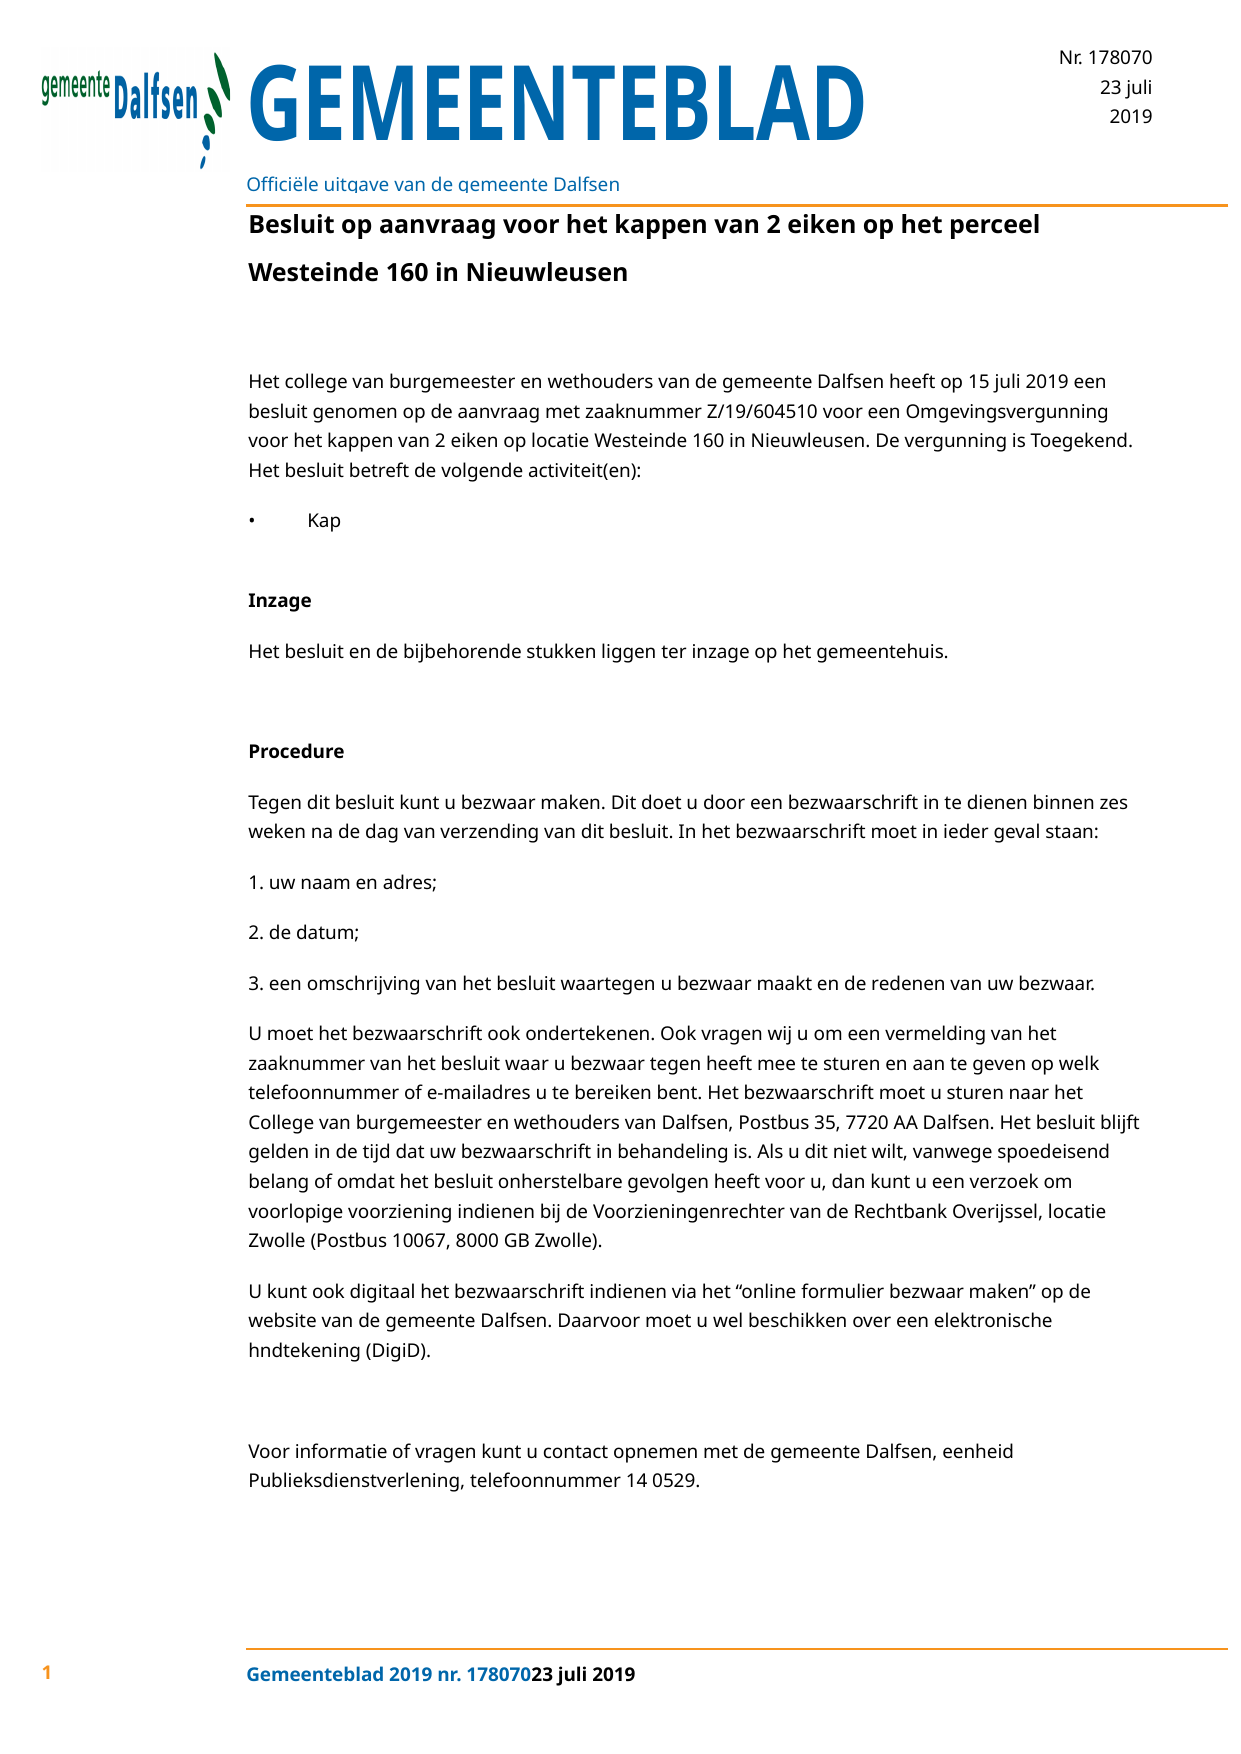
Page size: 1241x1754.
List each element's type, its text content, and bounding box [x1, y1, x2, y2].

text Voor informatie of vragen kunt u contact opnemen met de gemeente Dalfsen, eenheid Publieksdienstverlening, telefoonnummer 14 0529. [248, 1438, 1152, 1493]
text U moet het bezwaarschrift ook ondertekenen. Ook vragen wij u om een vermelding van het zaaknummer van het besluit waar u bezwaar tegen heeft mee te sturen en aan te geven op welk telefoonnummer of e-mailadres u te bereiken bent. Het bezwaarschrift moet u sturen naar het College van burgemeester en wethouders van Dalfsen, Postbus 35, 7720 AA Dalfsen. Het besluit blijft gelden in de tijd dat uw bezwaarschrift in behandeling is. Als u dit niet wilt, vanwege spoedeisend belang of omdat het besluit onherstelbare gevolgen heeft voor u, dan kunt u een verzoek om voorlopige voorziening indienen bij de Voorzieningenrechter van de Rechtbank Overijssel, locatie Zwolle (Postbus 10067, 8000 GB Zwolle). [248, 1020, 1152, 1253]
text U kunt ook digitaal het bezwaarschrift indienen via het “online formulier bezwaar maken” op de website van de gemeente Dalfsen. Daarvoor moet u wel beschikken over een elektronische hndtekening (DigiD). [248, 1278, 1152, 1363]
text 1. uw naam en adres; [248, 869, 1152, 895]
text Inzage [248, 587, 1152, 613]
text Procedure [248, 739, 1152, 764]
text Het besluit en de bijbehorende stukken liggen ter inzage op het gemeentehuis. [248, 638, 1152, 664]
text 3. een omschrijving van het besluit waartegen u bezwaar maakt en de redenen van uw bezwaar. [248, 970, 1152, 996]
list Kap [248, 507, 1152, 533]
text Het college van burgemeester en wethouders van de gemeente Dalfsen heeft op 15 juli 2019 een besluit genomen op de aanvraag met zaaknummer Z/19/604510 voor een Omgevingsvergunning voor het kappen van 2 eiken op locatie Westeinde 160 in Nieuwleusen. De vergunning is Toegekend. Het besluit betreft de volgende activiteit(en): [248, 368, 1152, 483]
picture [41, 47, 231, 172]
text Besluit op aanvraag voor het kappen van 2 eiken op het perceel Westeinde 160 in Nieuwleusen [248, 207, 1152, 288]
text 2. de datum; [248, 919, 1152, 945]
text Tegen dit besluit kunt u bezwaar maken. Dit doet u door een bezwaarschrift in te dienen binnen zes weken na de dag van verzending van dit besluit. In het bezwaarschrift moet in ieder geval staan: [248, 789, 1152, 844]
